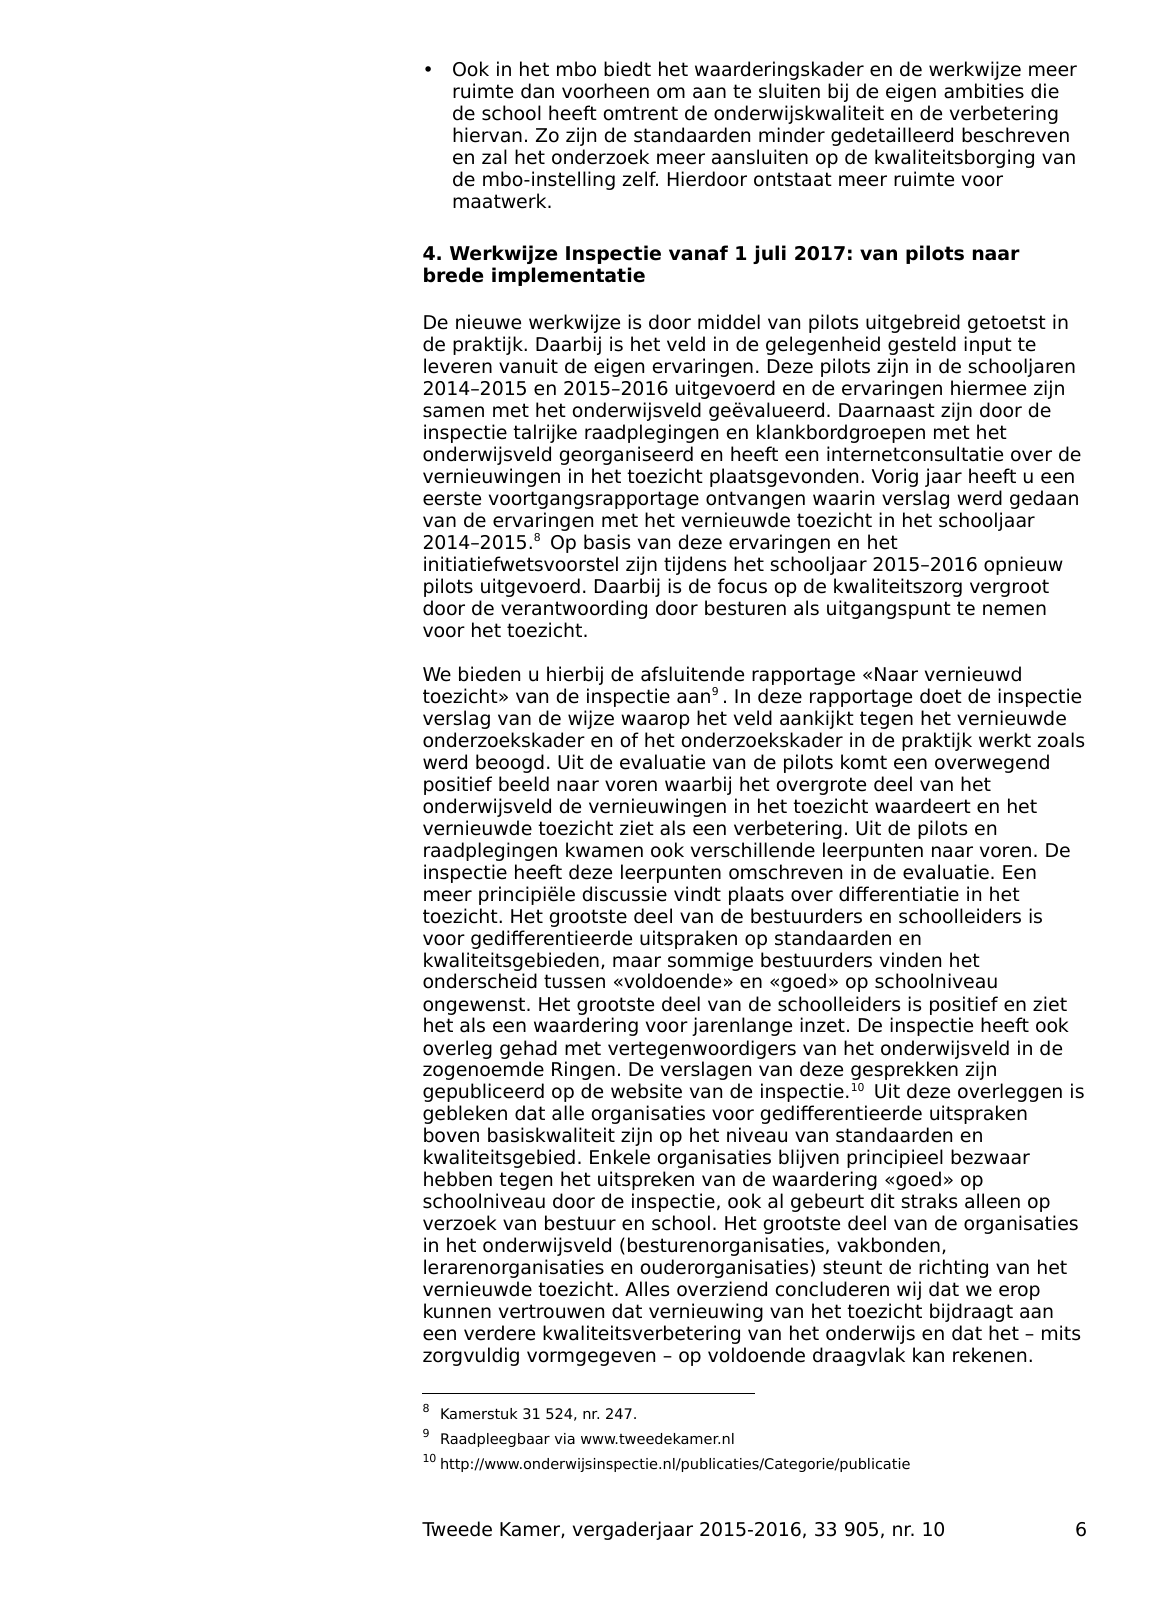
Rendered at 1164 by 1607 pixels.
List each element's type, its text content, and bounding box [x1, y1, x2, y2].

text http://www.onderwijsinspectie.nl/publicaties/Categorie/publicatie [422, 1452, 1087, 1474]
text We bieden u hierbij de afsluitende rapportage «Naar vernieuwd toezicht» van de inspectie aan. In deze rapportage doet de inspectie verslag van de wijze waarop het veld aankijkt tegen het vernieuwde onderzoekskader en of het onderzoekskader in de praktijk werkt zoals werd beoogd. Uit de evaluatie van de pilots komt een overwegend positief beeld naar voren waarbij het overgrote deel van het onderwijsveld de vernieuwingen in het toezicht waardeert en het vernieuwde toezicht ziet als een verbetering. Uit de pilots en raadplegingen kwamen ook verschillende leerpunten naar voren. De inspectie heeft deze leerpunten omschreven in de evaluatie. Een meer principiële discussie vindt plaats over differentiatie in het toezicht. Het grootste deel van de bestuurders en schoolleiders is voor gedifferentieerde uitspraken op standaarden en kwaliteitsgebieden, maar sommige bestuurders vinden het onderscheid tussen «voldoende» en «goed» op schoolniveau ongewenst. Het grootste deel van de schoolleiders is positief en ziet het als een waardering voor jarenlange inzet. De inspectie heeft ook overleg gehad met vertegenwoordigers van het onderwijsveld in de zogenoemde Ringen. De verslagen van deze gesprekken zijn gepubliceerd op de website van de inspectie. Uit deze overleggen is gebleken dat alle organisaties voor gedifferentieerde uitspraken boven basiskwaliteit zijn op het niveau van standaarden en kwaliteitsgebied. Enkele organisaties blijven principieel bezwaar hebben tegen het uitspreken van de waardering «goed» op schoolniveau door de inspectie, ook al gebeurt dit straks alleen op verzoek van bestuur en school. Het grootste deel van de organisaties in het onderwijsveld (besturenorganisaties, vakbonden, lerarenorganisaties en ouderorganisaties) steunt de richting van het vernieuwde toezicht. Alles overziend concluderen wij dat we erop kunnen vertrouwen dat vernieuwing van het toezicht bijdraagt aan een verdere kwaliteitsverbetering van het onderwijs en dat het – mits zorgvuldig vormgegeven – op voldoende draagvlak kan rekenen. [422, 664, 1087, 1367]
text De nieuwe werkwijze is door middel van pilots uitgebreid getoetst in de praktijk. Daarbij is het veld in de gelegenheid gesteld input te leveren vanuit de eigen ervaringen. Deze pilots zijn in de schooljaren 2014–2015 en 2015–2016 uitgevoerd en de ervaringen hiermee zijn samen met het onderwijsveld geëvalueerd. Daarnaast zijn door de inspectie talrijke raadplegingen en klankbordgroepen met het onderwijsveld georganiseerd en heeft een internetconsultatie over de vernieuwingen in het toezicht plaatsgevonden. Vorig jaar heeft u een eerste voortgangsrapportage ontvangen waarin verslag werd gedaan van de ervaringen met het vernieuwde toezicht in het schooljaar 2014–2015. Op basis van deze ervaringen en het initiatiefwetsvoorstel zijn tijdens het schooljaar 2015–2016 opnieuw pilots uitgevoerd. Daarbij is de focus op de kwaliteitszorg vergroot door de verantwoording door besturen als uitgangspunt te nemen voor het toezicht. [422, 312, 1087, 642]
text Raadpleegbaar via www.tweedekamer.nl [422, 1427, 1087, 1449]
text • Ook in het mbo biedt het waarderingskader en de werkwijze meer ruimte dan voorheen om aan te sluiten bij de eigen ambities die de school heeft omtrent de onderwijskwaliteit en de verbetering hiervan. Zo zijn de standaarden minder gedetailleerd beschreven en zal het onderzoek meer aansluiten op de kwaliteitsborging van de mbo-instelling zelf. Hierdoor ontstaat meer ruimte voor maatwerk. [422, 59, 1087, 213]
subtitle 4. Werkwijze Inspectie vanaf 1 juli 2017: van pilots naar brede implementatie [422, 243, 1087, 287]
text Kamerstuk 31 524, nr. 247. [422, 1402, 1087, 1424]
